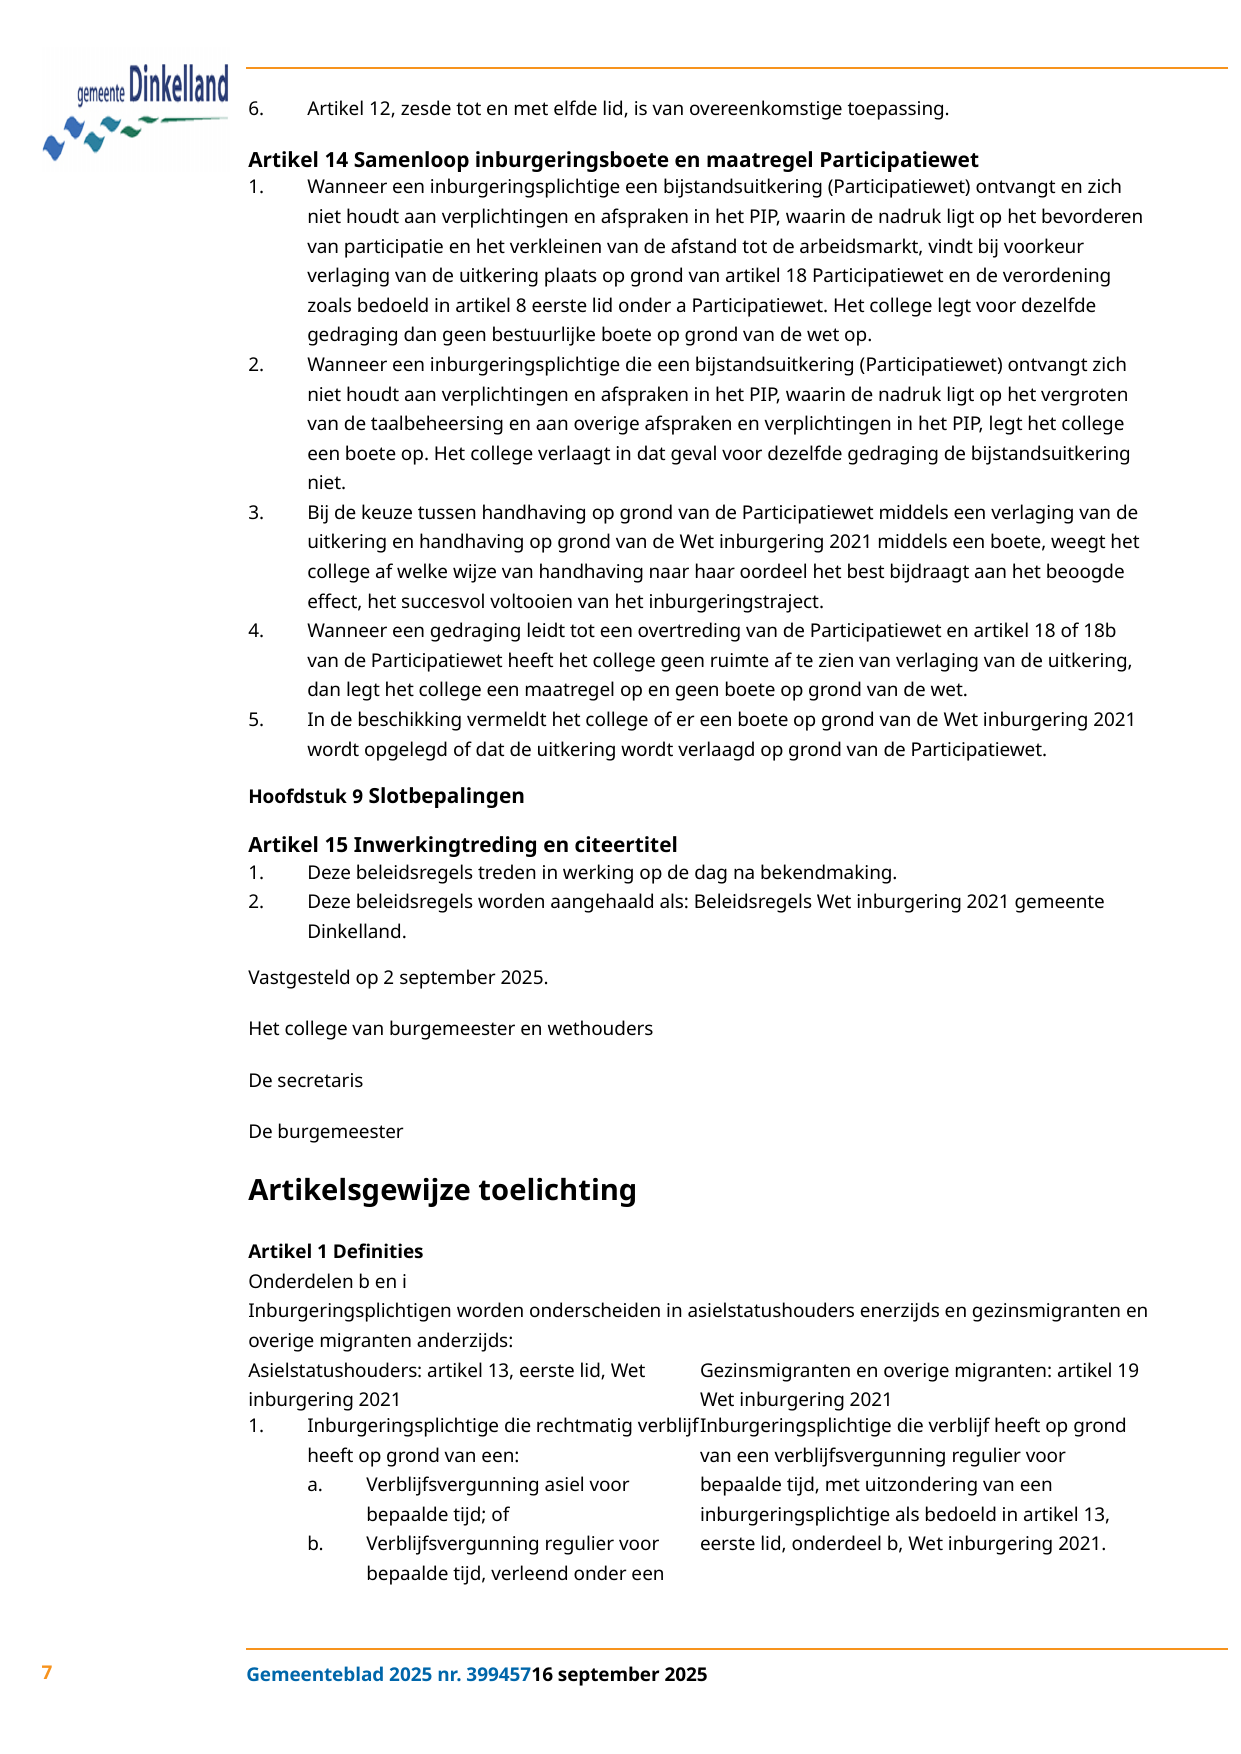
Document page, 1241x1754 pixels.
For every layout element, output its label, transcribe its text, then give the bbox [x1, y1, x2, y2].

list Artikel 12, zesde tot en met elfde lid, is van overeenkomstige toepassing. [248, 95, 1152, 121]
text Artikel 14 Samenloop inburgeringsboete en maatregel Participatiewet [248, 145, 1152, 174]
table_cell Inburgeringsplichtige die rechtmatig verblijf heeft op grond van een: Verblijfsvergunning asiel voor bepaalde tijd; of Verblijfsvergunning regulier voor bepaalde tijd, verleend onder een [248, 1412, 700, 1586]
text Hoofdstuk 9 Slotbepalingen [248, 781, 1152, 810]
list Wanneer een gedraging leidt tot een overtreding van de Participatiewet en artikel 18 of 18b van de Participatiewet heeft het college geen ruimte af te zien van verlaging van de uitkering, dan legt het college een maatregel op en geen boete op grond van de wet. [248, 617, 1152, 702]
list Wanneer een inburgeringsplichtige een bijstandsuitkering (Participatiewet) ontvangt en zich niet houdt aan verplichtingen en afspraken in het PIP, waarin de nadruk ligt op het bevorderen van participatie en het verkleinen van de afstand tot de arbeidsmarkt, vindt bij voorkeur verlaging van de uitkering plaats op grond van artikel 18 Participatiewet en de verordening zoals bedoeld in artikel 8 eerste lid onder a Participatiewet. Het college legt voor dezelfde gedraging dan geen bestuurlijke boete op grond van de wet op. [248, 174, 1152, 347]
text Vastgesteld op 2 september 2025. [248, 964, 1152, 989]
list Deze beleidsregels treden in werking op de dag na bekendmaking. [248, 859, 1152, 885]
list Bij de keuze tussen handhaving op grond van de Participatiewet middels een verlaging van de uitkering en handhaving op grond van de Wet inburgering 2021 middels een boete, weegt het college af welke wijze van handhaving naar haar oordeel het best bijdraagt aan het beoogde effect, het succesvol voltooien van het inburgeringstraject. [248, 499, 1152, 613]
list In de beschikking vermeldt het college of er een boete op grond van de Wet inburgering 2021 wordt opgelegd of dat de uitkering wordt verlaagd op grond van de Participatiewet. [248, 706, 1152, 761]
table_header Asielstatushouders: artikel 13, eerste lid, Wet inburgering 2021 [248, 1357, 700, 1412]
text Onderdelen b en i [248, 1268, 1152, 1294]
text De burgemeester [248, 1118, 1152, 1144]
text De secretaris [248, 1067, 1152, 1092]
text Artikel 1 Definities [248, 1238, 1152, 1264]
list Wanneer een inburgeringsplichtige die een bijstandsuitkering (Participatiewet) ontvangt zich niet houdt aan verplichtingen en afspraken in het PIP, waarin de nadruk ligt op het vergroten van de taalbeheersing en aan overige afspraken en verplichtingen in het PIP, legt het college een boete op. Het college verlaagt in dat geval voor dezelfde gedraging de bijstandsuitkering niet. [248, 351, 1152, 495]
list Deze beleidsregels worden aangehaald als: Beleidsregels Wet inburgering 2021 gemeente Dinkelland. [248, 889, 1152, 944]
picture [41, 47, 231, 172]
text Inburgeringsplichtigen worden onderscheiden in asielstatushouders enerzijds en gezinsmigranten en overige migranten anderzijds: [248, 1298, 1152, 1353]
table_header Gezinsmigranten en overige migranten: artikel 19 Wet inburgering 2021 [700, 1357, 1152, 1412]
text Artikelsgewijze toelichting [248, 1170, 1152, 1209]
table_cell Inburgeringsplichtige die verblijf heeft op grond van een verblijfsvergunning regulier voor bepaalde tijd, met uitzondering van een inburgeringsplichtige als bedoeld in artikel 13, eerste lid, onderdeel b, Wet inburgering 2021. [700, 1412, 1152, 1586]
text Het college van burgemeester en wethouders [248, 1015, 1152, 1041]
text Artikel 15 Inwerkingtreding en citeertitel [248, 831, 1152, 859]
